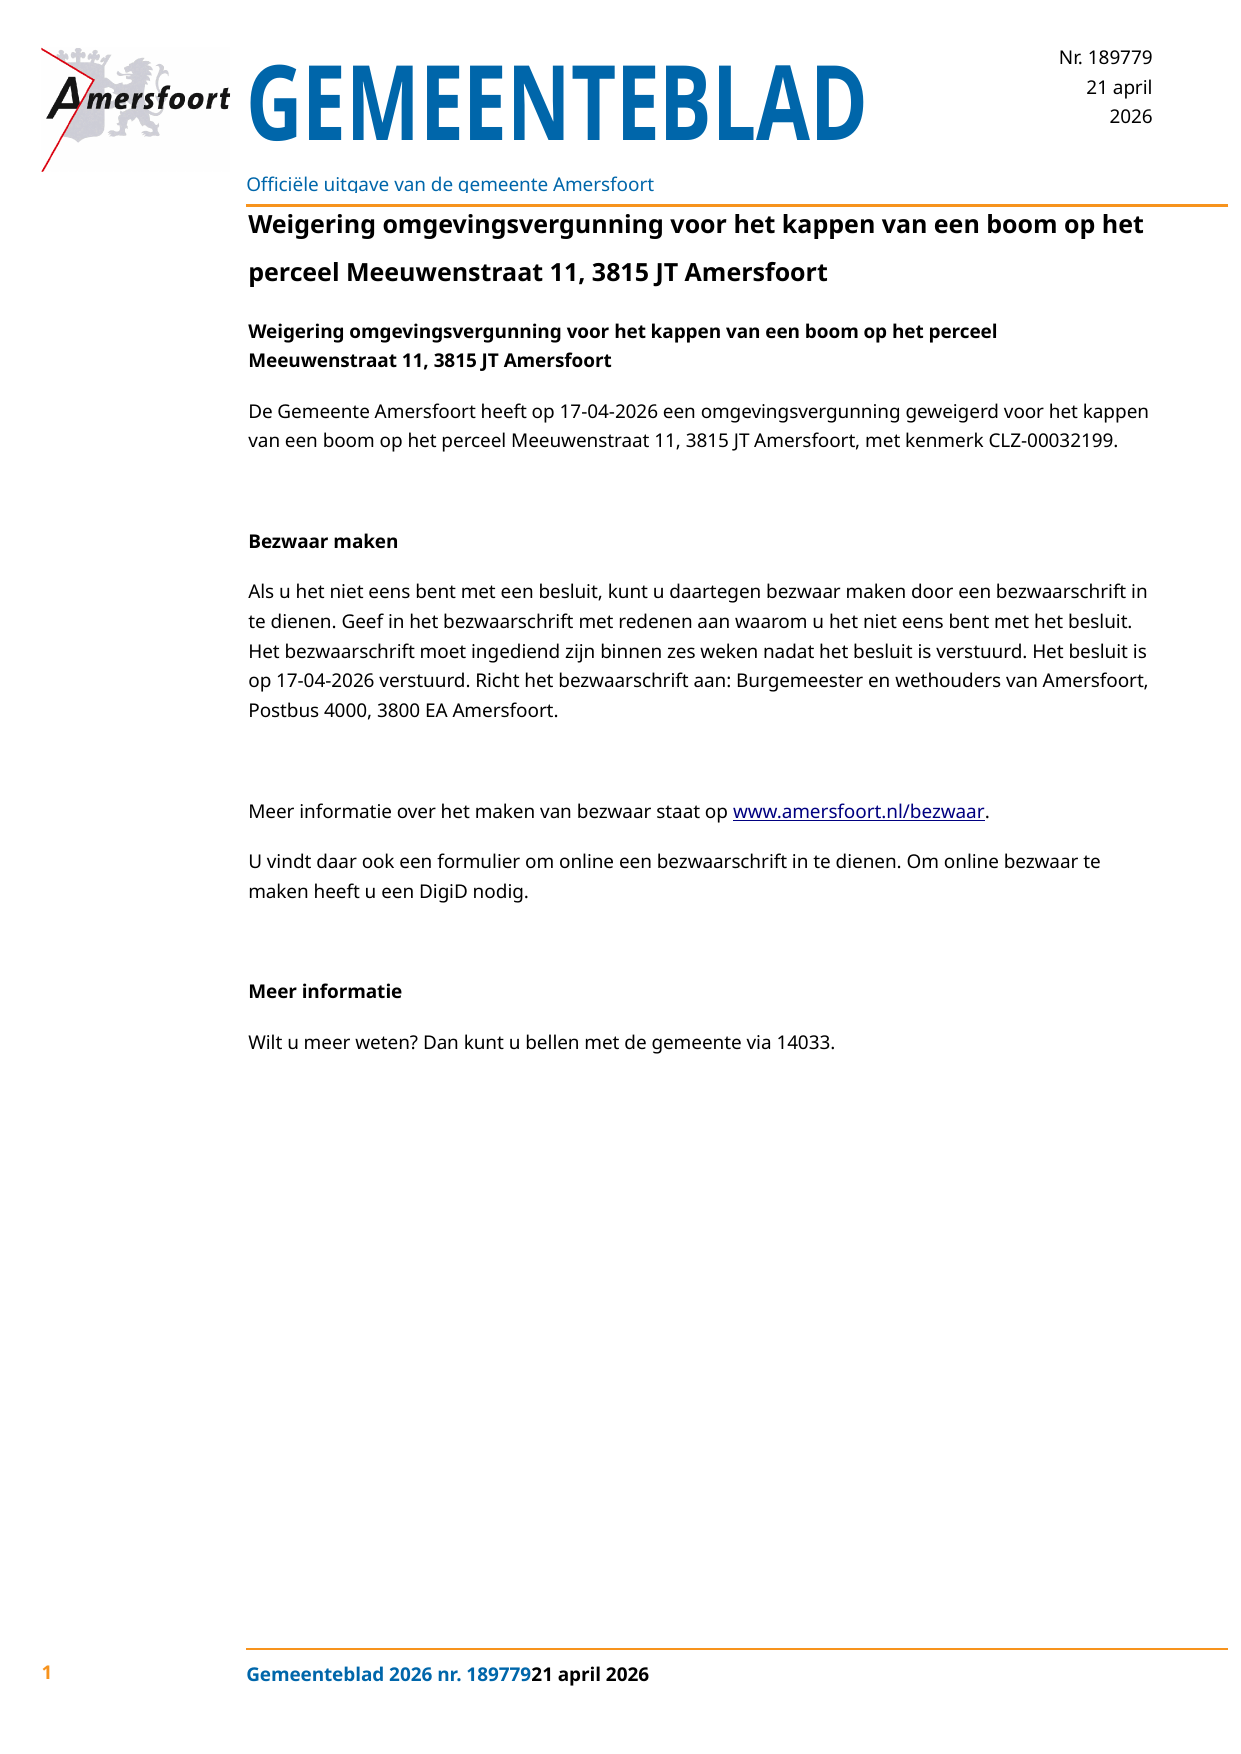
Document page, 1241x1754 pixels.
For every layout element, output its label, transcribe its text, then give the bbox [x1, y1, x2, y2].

text Bezwaar maken [248, 528, 1152, 554]
text De Gemeente Amersfoort heeft op 17-04-2026 een omgevingsvergunning geweigerd voor het kappen van een boom op het perceel Meeuwenstraat 11, 3815 JT Amersfoort, met kenmerk CLZ-00032199. [248, 398, 1152, 453]
text Wilt u meer weten? Dan kunt u bellen met de gemeente via 14033. [248, 1029, 1152, 1055]
text U vindt daar ook een formulier om online een bezwaarschrift in te dienen. Om online bezwaar te maken heeft u een DigiD nodig. [248, 848, 1152, 904]
text Meer informatie over het maken van bezwaar staat op www.amersfoort.nl/bezwaar. [248, 798, 1152, 824]
text Meer informatie [248, 979, 1152, 1004]
picture [41, 47, 231, 172]
text Weigering omgevingsvergunning voor het kappen van een boom op het perceel Meeuwenstraat 11, 3815 JT Amersfoort [248, 318, 1152, 373]
text Als u het niet eens bent met een besluit, kunt u daartegen bezwaar maken door een bezwaarschrift in te dienen. Geef in het bezwaarschrift met redenen aan waarom u het niet eens bent met het besluit. Het bezwaarschrift moet ingediend zijn binnen zes weken nadat het besluit is verstuurd. Het besluit is op 17-04-2026 verstuurd. Richt het bezwaarschrift aan: Burgemeester en wethouders van Amersfoort, Postbus 4000, 3800 EA Amersfoort. [248, 579, 1152, 723]
text Weigering omgevingsvergunning voor het kappen van een boom op het perceel Meeuwenstraat 11, 3815 JT Amersfoort [248, 207, 1152, 288]
